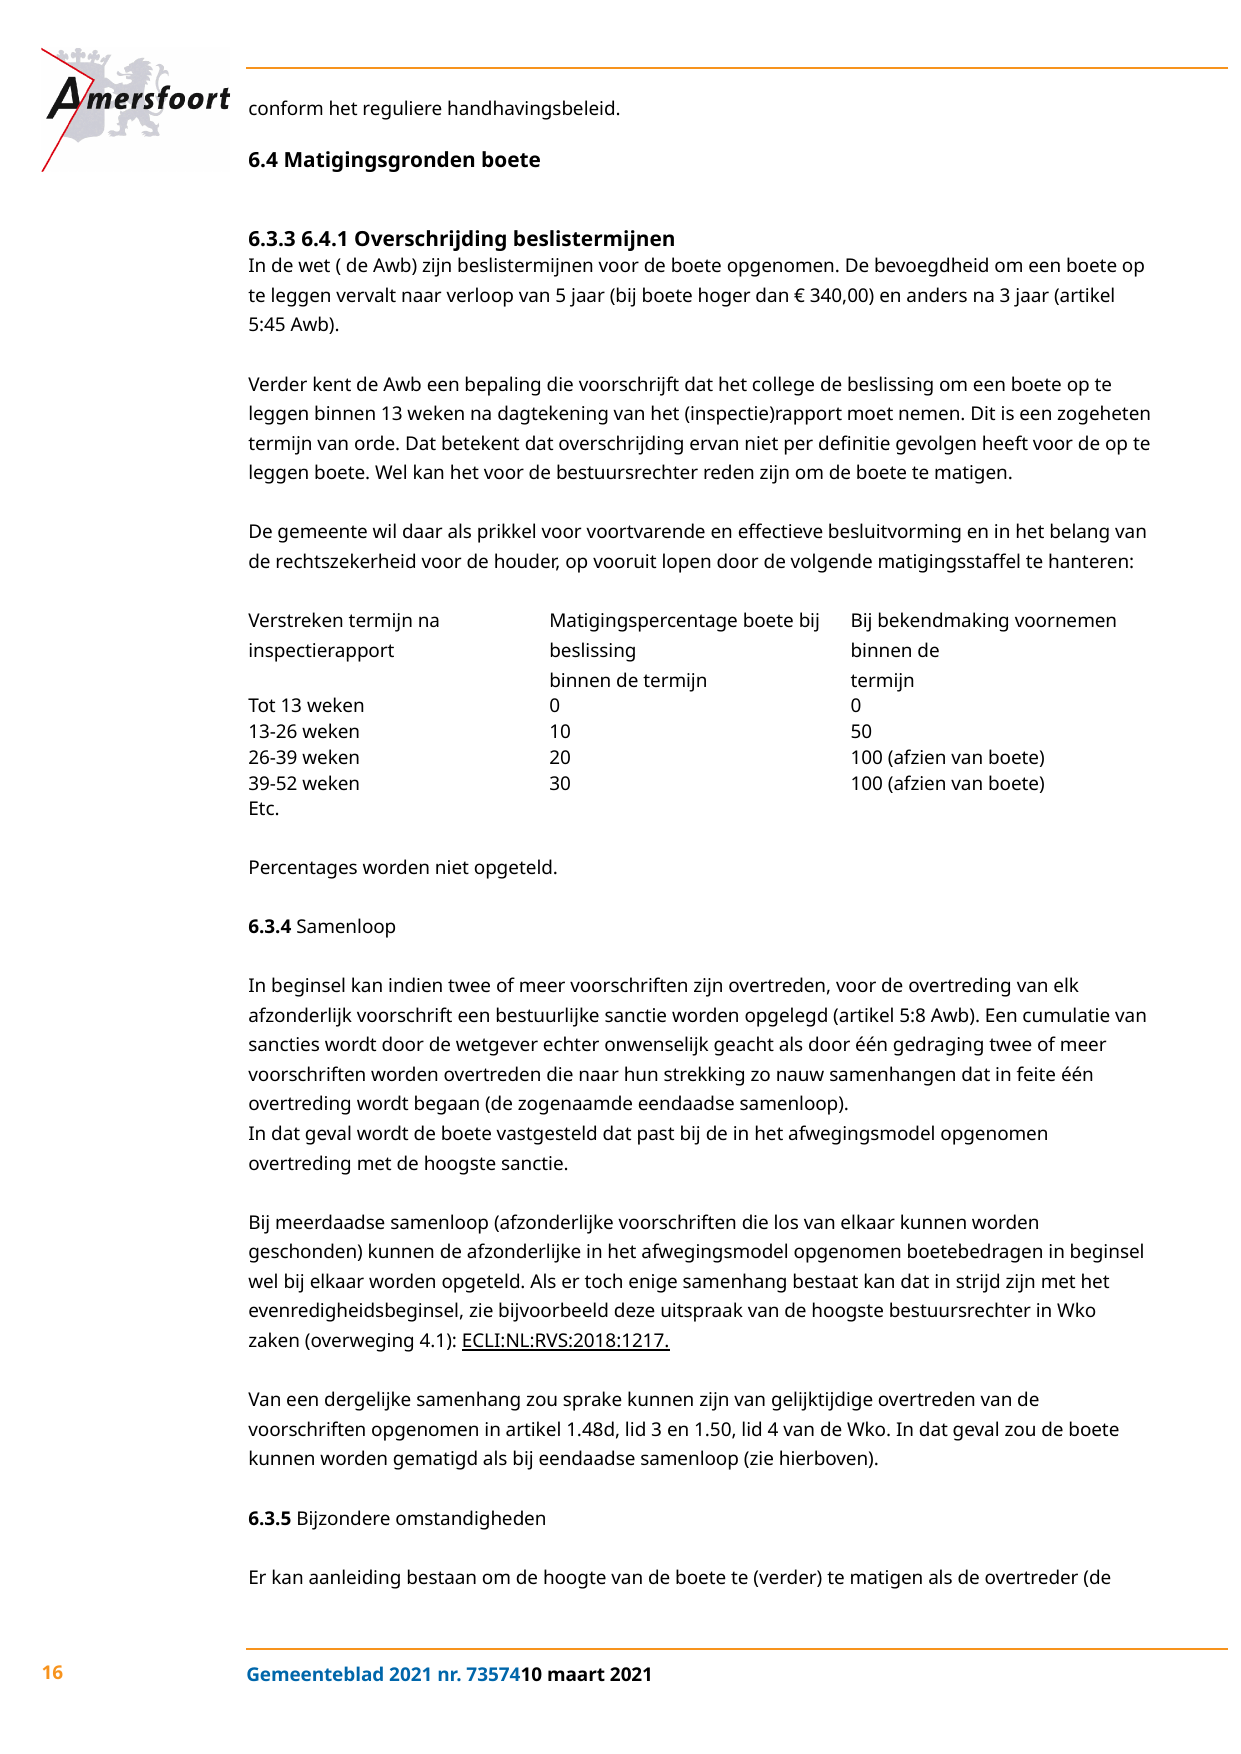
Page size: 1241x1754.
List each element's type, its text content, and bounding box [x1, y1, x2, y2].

table_header Bij bekendmaking voornemen binnen de termijn [850, 608, 1152, 692]
table_cell 26-39 weken [248, 744, 549, 770]
table_cell Tot 13 weken [248, 693, 549, 718]
table_cell Etc. [248, 795, 549, 821]
table_header Matigingspercentage boete bij beslissing binnen de termijn [549, 608, 850, 692]
picture [41, 47, 231, 172]
table_cell 100 (afzien van boete) [850, 744, 1152, 770]
table_cell 30 [549, 770, 850, 795]
table_cell 10 [549, 718, 850, 744]
table_header Verstreken termijn na inspectierapport [248, 608, 549, 692]
table_cell [850, 795, 1152, 821]
text 6.4 Matigingsgronden boete [248, 145, 1152, 174]
text Er kan aanleiding bestaan om de hoogte van de boete te (verder) te matigen als de overtreder (de [248, 1564, 1152, 1590]
text 6.3.3 6.4.1 Overschrijding beslistermijnen [248, 224, 1152, 252]
text Van een dergelijke samenhang zou sprake kunnen zijn van gelijktijdige overtreden van de voorschriften opgenomen in artikel 1.48d, lid 3 en 1.50, lid 4 van de Wko. In dat geval zou de boete kunnen worden gematigd als bij eendaadse samenloop (zie hierboven). [248, 1386, 1152, 1471]
table_cell 20 [549, 744, 850, 770]
text conform het reguliere handhavingsbeleid. [248, 95, 1152, 121]
table_cell 39-52 weken [248, 770, 549, 795]
table_cell 13-26 weken [248, 718, 549, 744]
text In de wet ( de Awb) zijn beslistermijnen voor de boete opgenomen. De bevoegdheid om een boete op te leggen vervalt naar verloop van 5 jaar (bij boete hoger dan € 340,00) en anders na 3 jaar (artikel 5:45 Awb). [248, 252, 1152, 337]
text 6.3.5 Bijzondere omstandigheden [248, 1505, 1152, 1531]
table_cell 100 (afzien van boete) [850, 770, 1152, 795]
text In beginsel kan indien twee of meer voorschriften zijn overtreden, voor de overtreding van elk afzonderlijk voorschrift een bestuurlijke sanctie worden opgelegd (artikel 5:8 Awb). Een cumulatie van sancties wordt door de wetgever echter onwenselijk geacht als door één gedraging twee of meer voorschriften worden overtreden die naar hun strekking zo nauw samenhangen dat in feite één overtreding wordt begaan (de zogenaamde eendaadse samenloop). [248, 972, 1152, 1116]
text Verder kent de Awb een bepaling die voorschrijft dat het college de beslissing om een boete op te leggen binnen 13 weken na dagtekening van het (inspectie)rapport moet nemen. Dit is een zogeheten termijn van orde. Dat betekent dat overschrijding ervan niet per definitie gevolgen heeft voor de op te leggen boete. Wel kan het voor de bestuursrechter reden zijn om de boete te matigen. [248, 371, 1152, 485]
text Percentages worden niet opgeteld. [248, 854, 1152, 880]
text De gemeente wil daar als prikkel voor voortvarende en effectieve besluitvorming en in het belang van de rechtszekerheid voor de houder, op vooruit lopen door de volgende matigingsstaffel te hanteren: [248, 519, 1152, 574]
table_cell 0 [549, 693, 850, 718]
text Bij meerdaadse samenloop (afzonderlijke voorschriften die los van elkaar kunnen worden geschonden) kunnen de afzonderlijke in het afwegingsmodel opgenomen boetebedragen in beginsel wel bij elkaar worden opgeteld. Als er toch enige samenhang bestaat kan dat in strijd zijn met het evenredigheidsbeginsel, zie bijvoorbeeld deze uitspraak van de hoogste bestuursrechter in Wko zaken (overweging 4.1): ECLI:NL:RVS:2018:1217. [248, 1209, 1152, 1353]
table_cell [549, 795, 850, 821]
table_cell 50 [850, 718, 1152, 744]
text In dat geval wordt de boete vastgesteld dat past bij de in het afwegingsmodel opgenomen overtreding met de hoogste sanctie. [248, 1120, 1152, 1176]
table_cell 0 [850, 693, 1152, 718]
text 6.3.4 Samenloop [248, 913, 1152, 939]
